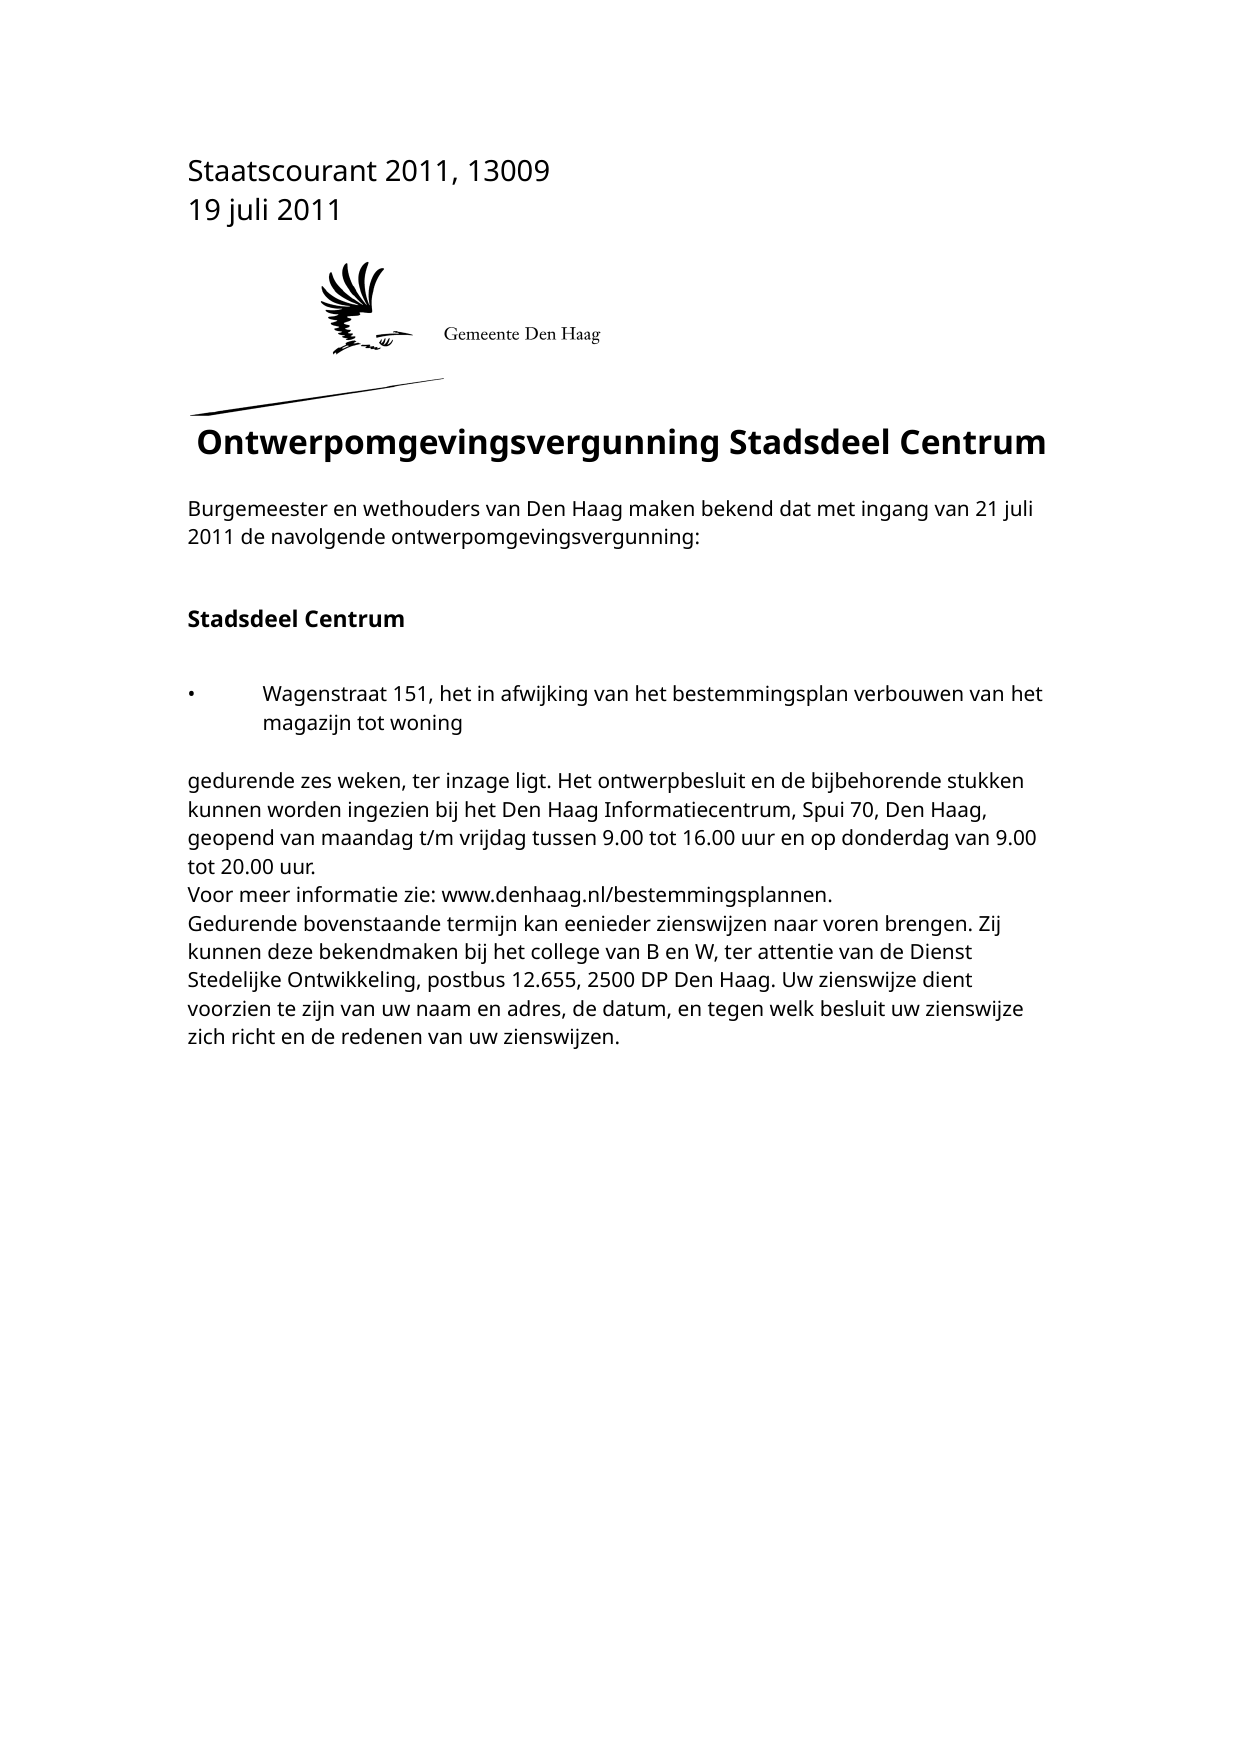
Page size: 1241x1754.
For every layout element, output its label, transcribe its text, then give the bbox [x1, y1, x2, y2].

text Burgemeester en wethouders van Den Haag maken bekend dat met ingang van 21 juli 2011 de navolgende ontwerpomgevingsvergunning: [187, 494, 1053, 551]
picture [187, 258, 603, 419]
text 19 juli 2011 [187, 190, 1053, 229]
text Staatscourant 2011, 13009 [187, 150, 1053, 190]
subtitle Ontwerpomgevingsvergunning Stadsdeel Centrum [187, 271, 1053, 464]
text gedurende zes weken, ter inzage ligt. Het ontwerpbesluit en de bijbehorende stukken kunnen worden ingezien bij het Den Haag Informatiecentrum, Spui 70, Den Haag, geopend van maandag t/m vrijdag tussen 9.00 tot 16.00 uur en op donderdag van 9.00 tot 20.00 uur. [187, 766, 1053, 880]
list Wagenstraat 151, het in afwijking van het bestemmingsplan verbouwen van het magazijn tot woning [187, 679, 1053, 736]
subtitle Stadsdeel Centrum [187, 603, 1053, 634]
text Gedurende bovenstaande termijn kan eenieder zienswijzen naar voren brengen. Zij kunnen deze bekendmaken bij het college van B en W, ter attentie van de Dienst Stedelijke Ontwikkeling, postbus 12.655, 2500 DP Den Haag. Uw zienswijze dient voorzien te zijn van uw naam en adres, de datum, en tegen welk besluit uw zienswijze zich richt en de redenen van uw zienswijzen. [187, 909, 1053, 1051]
text Voor meer informatie zie: www.denhaag.nl/bestemmingsplannen. [187, 880, 1053, 909]
